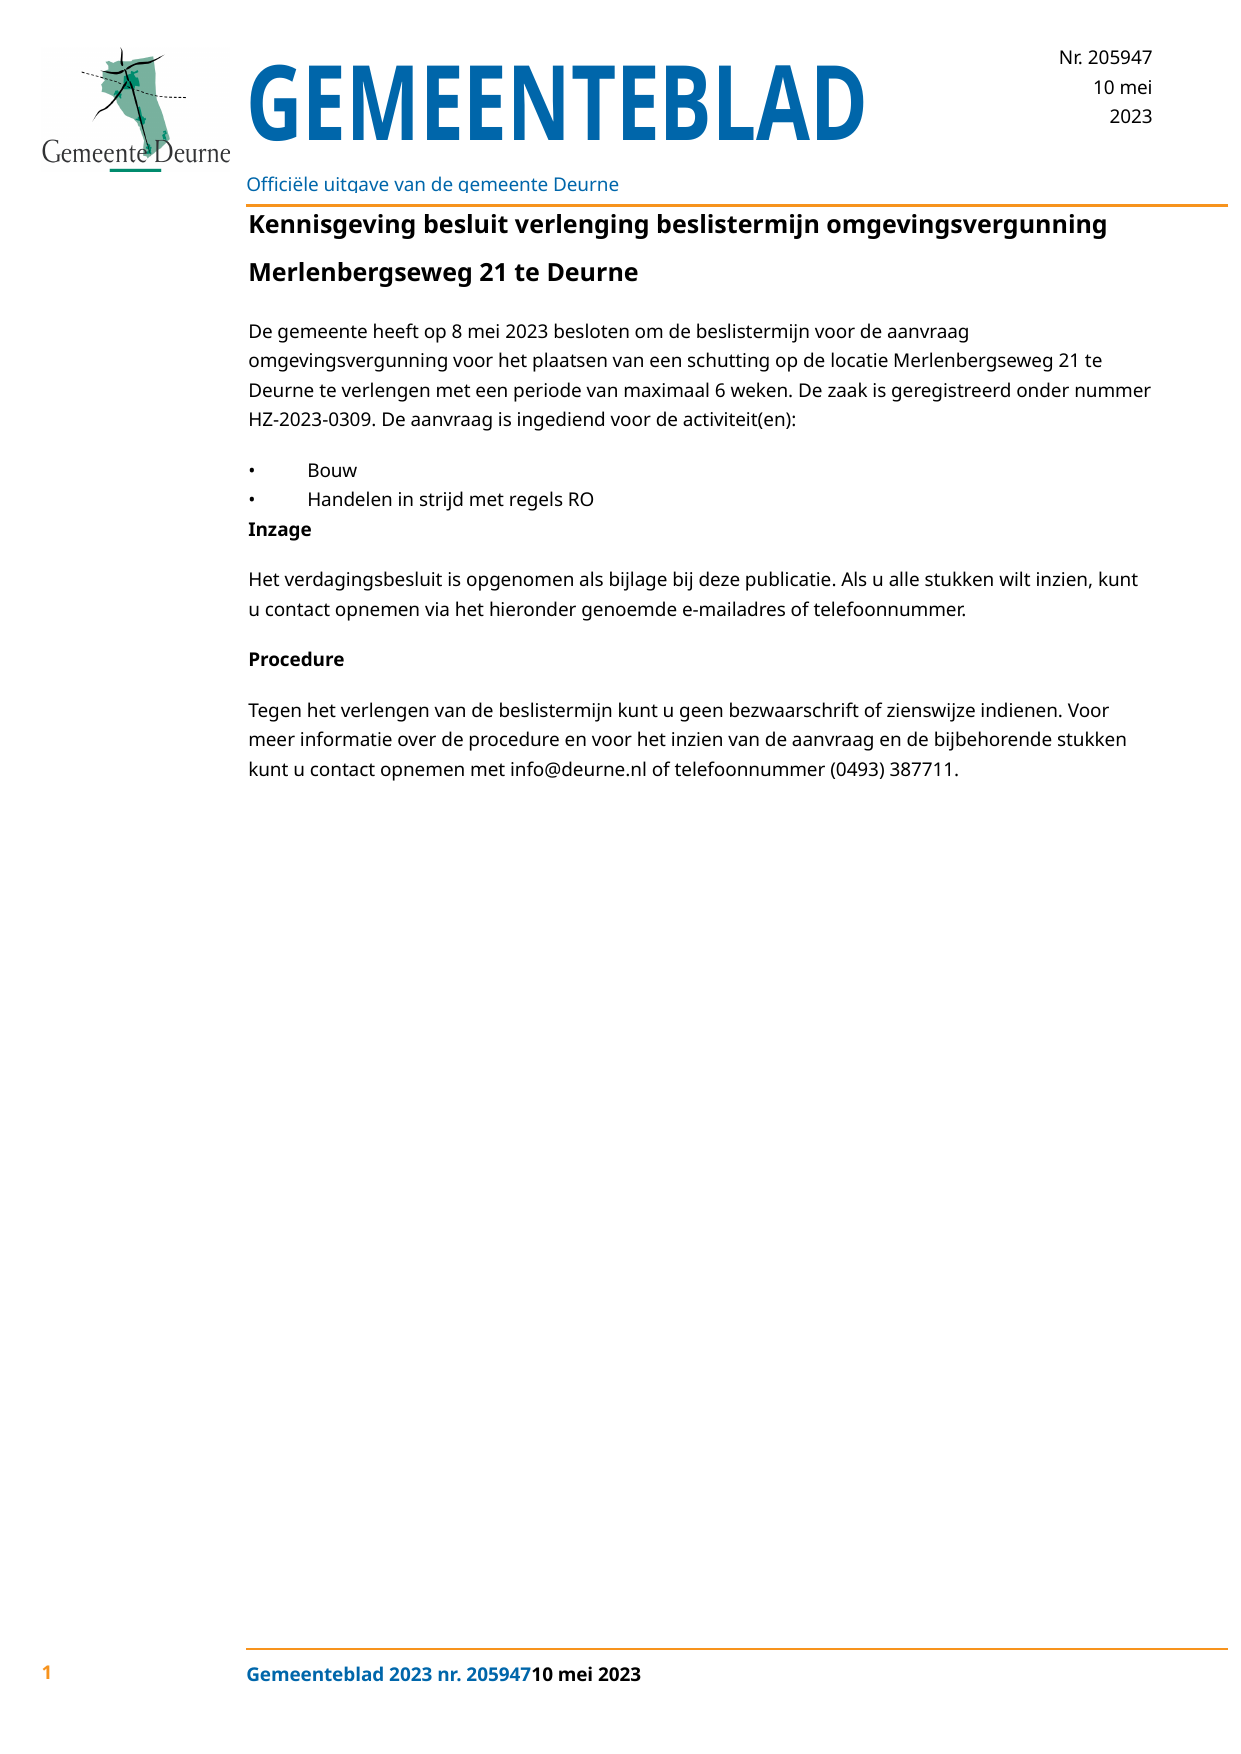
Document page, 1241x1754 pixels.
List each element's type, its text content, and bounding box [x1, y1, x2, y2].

list Bouw [248, 457, 1152, 483]
text Tegen het verlengen van de beslistermijn kunt u geen bezwaarschrift of zienswijze indienen. Voor meer informatie over de procedure en voor het inzien van de aanvraag en de bijbehorende stukken kunt u contact opnemen met info@deurne.nl of telefoonnummer (0493) 387711. [248, 697, 1152, 782]
list Handelen in strijd met regels RO [248, 487, 1152, 512]
text Het verdagingsbesluit is opgenomen als bijlage bij deze publicatie. Als u alle stukken wilt inzien, kunt u contact opnemen via het hieronder genoemde e-mailadres of telefoonnummer. [248, 567, 1152, 622]
text Kennisgeving besluit verlenging beslistermijn omgevingsvergunning Merlenbergseweg 21 te Deurne [248, 207, 1152, 288]
text Procedure [248, 647, 1152, 672]
text De gemeente heeft op 8 mei 2023 besloten om de beslistermijn voor de aanvraag omgevingsvergunning voor het plaatsen van een schutting op de locatie Merlenbergseweg 21 te Deurne te verlengen met een periode van maximaal 6 weken. De zaak is geregistreerd onder nummer HZ-2023-0309. De aanvraag is ingediend voor de activiteit(en): [248, 318, 1152, 432]
text Inzage [248, 516, 1152, 542]
picture [41, 47, 231, 172]
